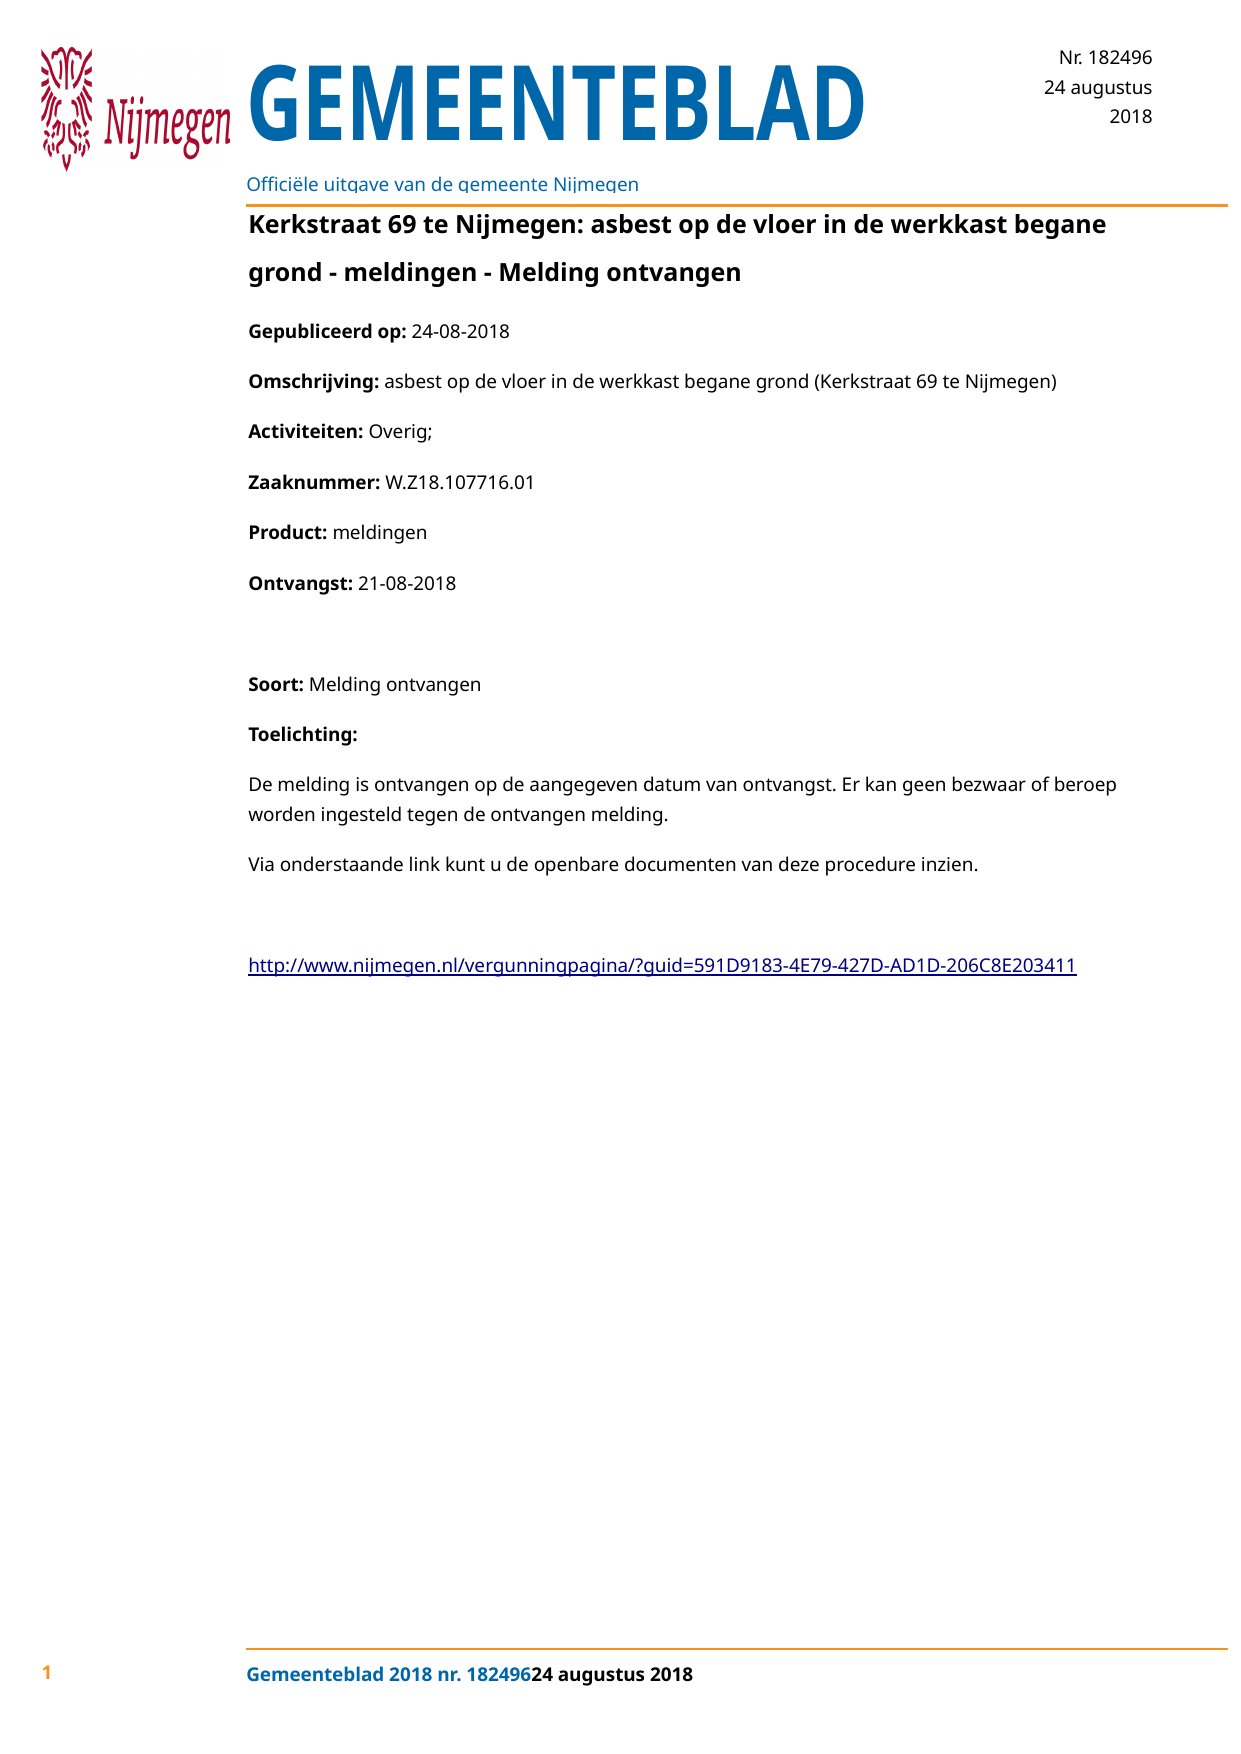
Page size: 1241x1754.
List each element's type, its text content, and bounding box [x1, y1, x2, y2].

picture [41, 47, 231, 172]
text Toelichting: [248, 721, 1152, 747]
text Soort: Melding ontvangen [248, 671, 1152, 697]
text Gepubliceerd op: 24-08-2018 [248, 318, 1152, 344]
text Zaaknummer: W.Z18.107716.01 [248, 469, 1152, 495]
text Omschrijving: asbest op de vloer in de werkkast begane grond (Kerkstraat 69 te Nijmegen) [248, 368, 1152, 394]
text De melding is ontvangen op de aangegeven datum van ontvangst. Er kan geen bezwaar of beroep worden ingesteld tegen de ontvangen melding. [248, 772, 1152, 827]
text http://www.nijmegen.nl/vergunningpagina/?guid=591D9183-4E79-427D-AD1D-206C8E203411 [248, 952, 1152, 978]
text Activiteiten: Overig; [248, 419, 1152, 444]
text Kerkstraat 69 te Nijmegen: asbest op de vloer in de werkkast begane grond - meldingen - Melding ontvangen [248, 207, 1152, 288]
text Product: meldingen [248, 519, 1152, 545]
text Via onderstaande link kunt u de openbare documenten van deze procedure inzien. [248, 852, 1152, 877]
text Ontvangst: 21-08-2018 [248, 570, 1152, 596]
